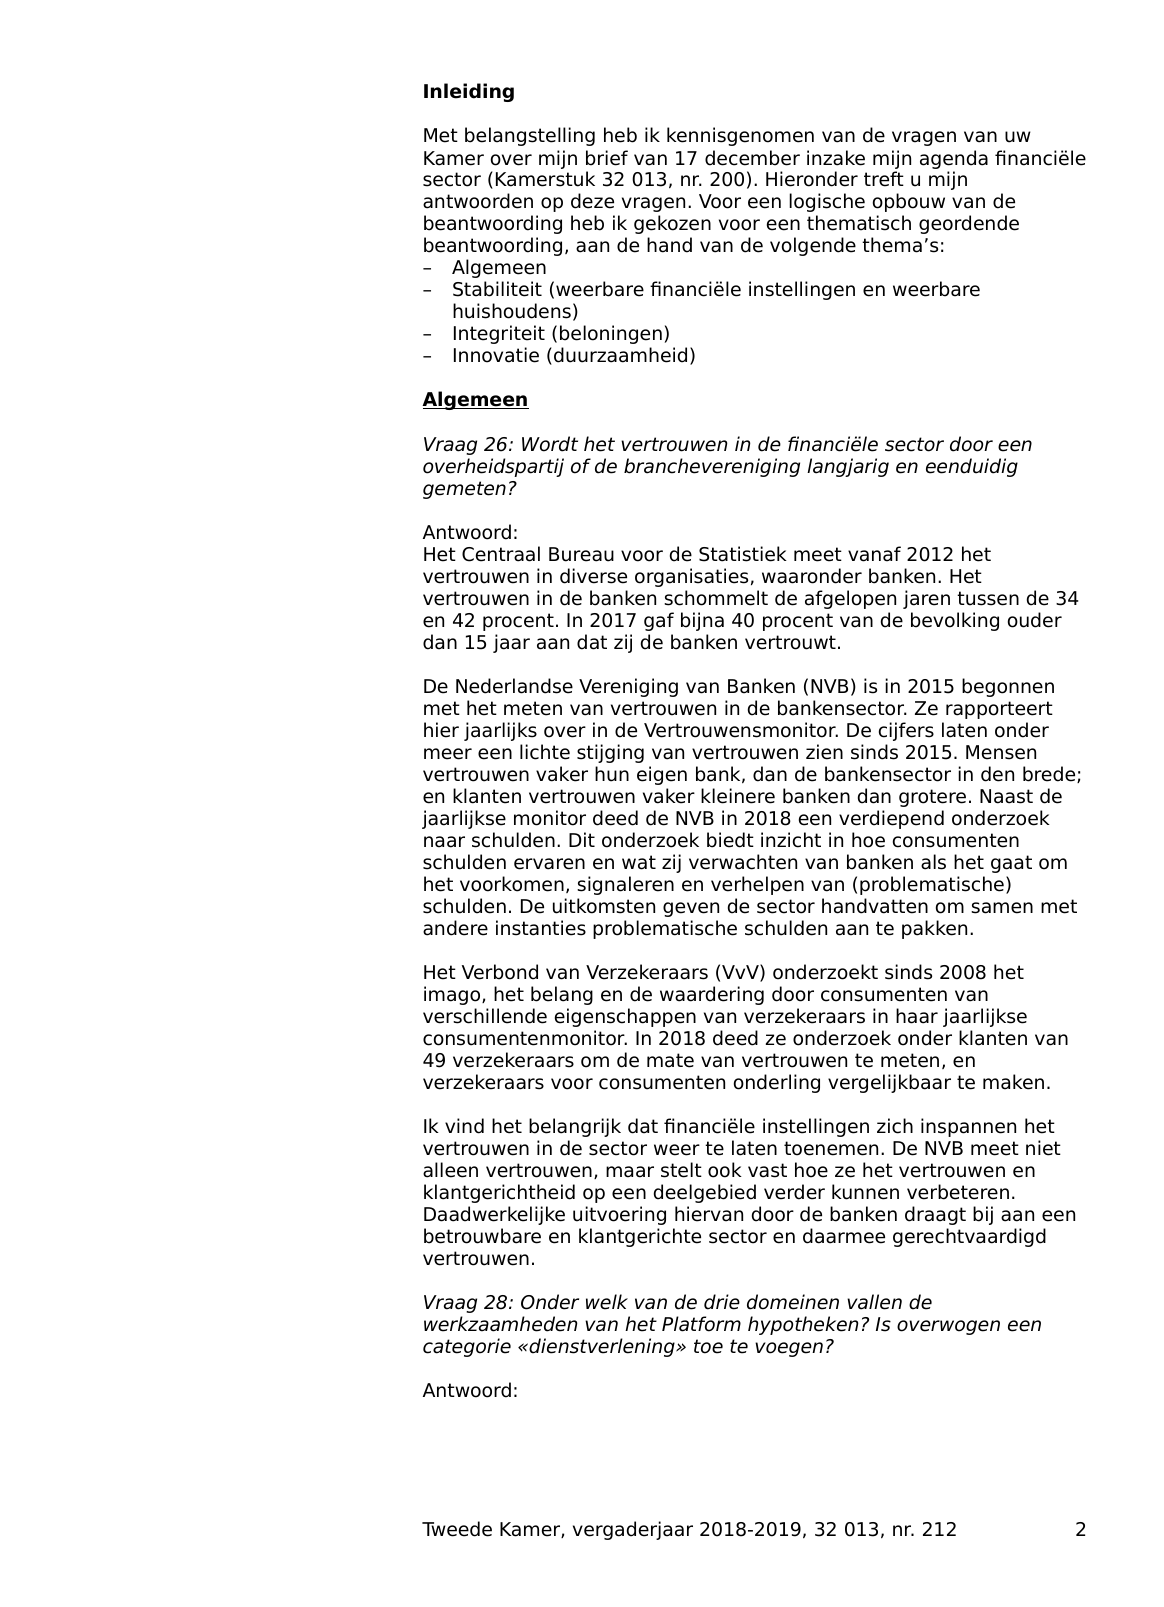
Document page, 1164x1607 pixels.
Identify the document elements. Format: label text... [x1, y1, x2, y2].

text – Integriteit (beloningen) [422, 323, 1087, 345]
text Vraag 28: Onder welk van de drie domeinen vallen de werkzaamheden van het Platform hypotheken? Is overwogen een categorie «dienstverlening» toe te voegen? [422, 1292, 1087, 1358]
text Antwoord: [422, 522, 1087, 544]
subtitle Algemeen [422, 389, 1087, 411]
text Ik vind het belangrijk dat financiële instellingen zich inspannen het vertrouwen in de sector weer te laten toenemen. De NVB meet niet alleen vertrouwen, maar stelt ook vast hoe ze het vertrouwen en klantgerichtheid op een deelgebied verder kunnen verbeteren. Daadwerkelijke uitvoering hiervan door de banken draagt bij aan een betrouwbare en klantgerichte sector en daarmee gerechtvaardigd vertrouwen. [422, 1116, 1087, 1269]
text – Innovatie (duurzaamheid) [422, 345, 1087, 367]
text Het Centraal Bureau voor de Statistiek meet vanaf 2012 het vertrouwen in diverse organisaties, waaronder banken. Het vertrouwen in de banken schommelt de afgelopen jaren tussen de 34 en 42 procent. In 2017 gaf bijna 40 procent van de bevolking ouder dan 15 jaar aan dat zij de banken vertrouwt. [422, 544, 1087, 653]
text – Algemeen [422, 257, 1087, 279]
text Antwoord: [422, 1380, 1087, 1402]
text De Nederlandse Vereniging van Banken (NVB) is in 2015 begonnen met het meten van vertrouwen in de bankensector. Ze rapporteert hier jaarlijks over in de Vertrouwensmonitor. De cijfers laten onder meer een lichte stijging van vertrouwen zien sinds 2015. Mensen vertrouwen vaker hun eigen bank, dan de bankensector in den brede; en klanten vertrouwen vaker kleinere banken dan grotere. Naast de jaarlijkse monitor deed de NVB in 2018 een verdiepend onderzoek naar schulden. Dit onderzoek biedt inzicht in hoe consumenten schulden ervaren en wat zij verwachten van banken als het gaat om het voorkomen, signaleren en verhelpen van (problematische) schulden. De uitkomsten geven de sector handvatten om samen met andere instanties problematische schulden aan te pakken. [422, 676, 1087, 939]
text Vraag 26: Wordt het vertrouwen in de financiële sector door een overheidspartij of de branchevereniging langjarig en eenduidig gemeten? [422, 433, 1087, 499]
text Met belangstelling heb ik kennisgenomen van de vragen van uw Kamer over mijn brief van 17 december inzake mijn agenda financiële sector (Kamerstuk 32 013, nr. 200). Hieronder treft u mijn antwoorden op deze vragen. Voor een logische opbouw van de beantwoording heb ik gekozen voor een thematisch geordende beantwoording, aan de hand van de volgende thema’s: [422, 125, 1087, 257]
text – Stabiliteit (weerbare financiële instellingen en weerbare huishoudens) [422, 279, 1087, 323]
text Het Verbond van Verzekeraars (VvV) onderzoekt sinds 2008 het imago, het belang en de waardering door consumenten van verschillende eigenschappen van verzekeraars in haar jaarlijkse consumentenmonitor. In 2018 deed ze onderzoek onder klanten van 49 verzekeraars om de mate van vertrouwen te meten, en verzekeraars voor consumenten onderling vergelijkbaar te maken. [422, 962, 1087, 1093]
subtitle Inleiding [422, 81, 1087, 103]
